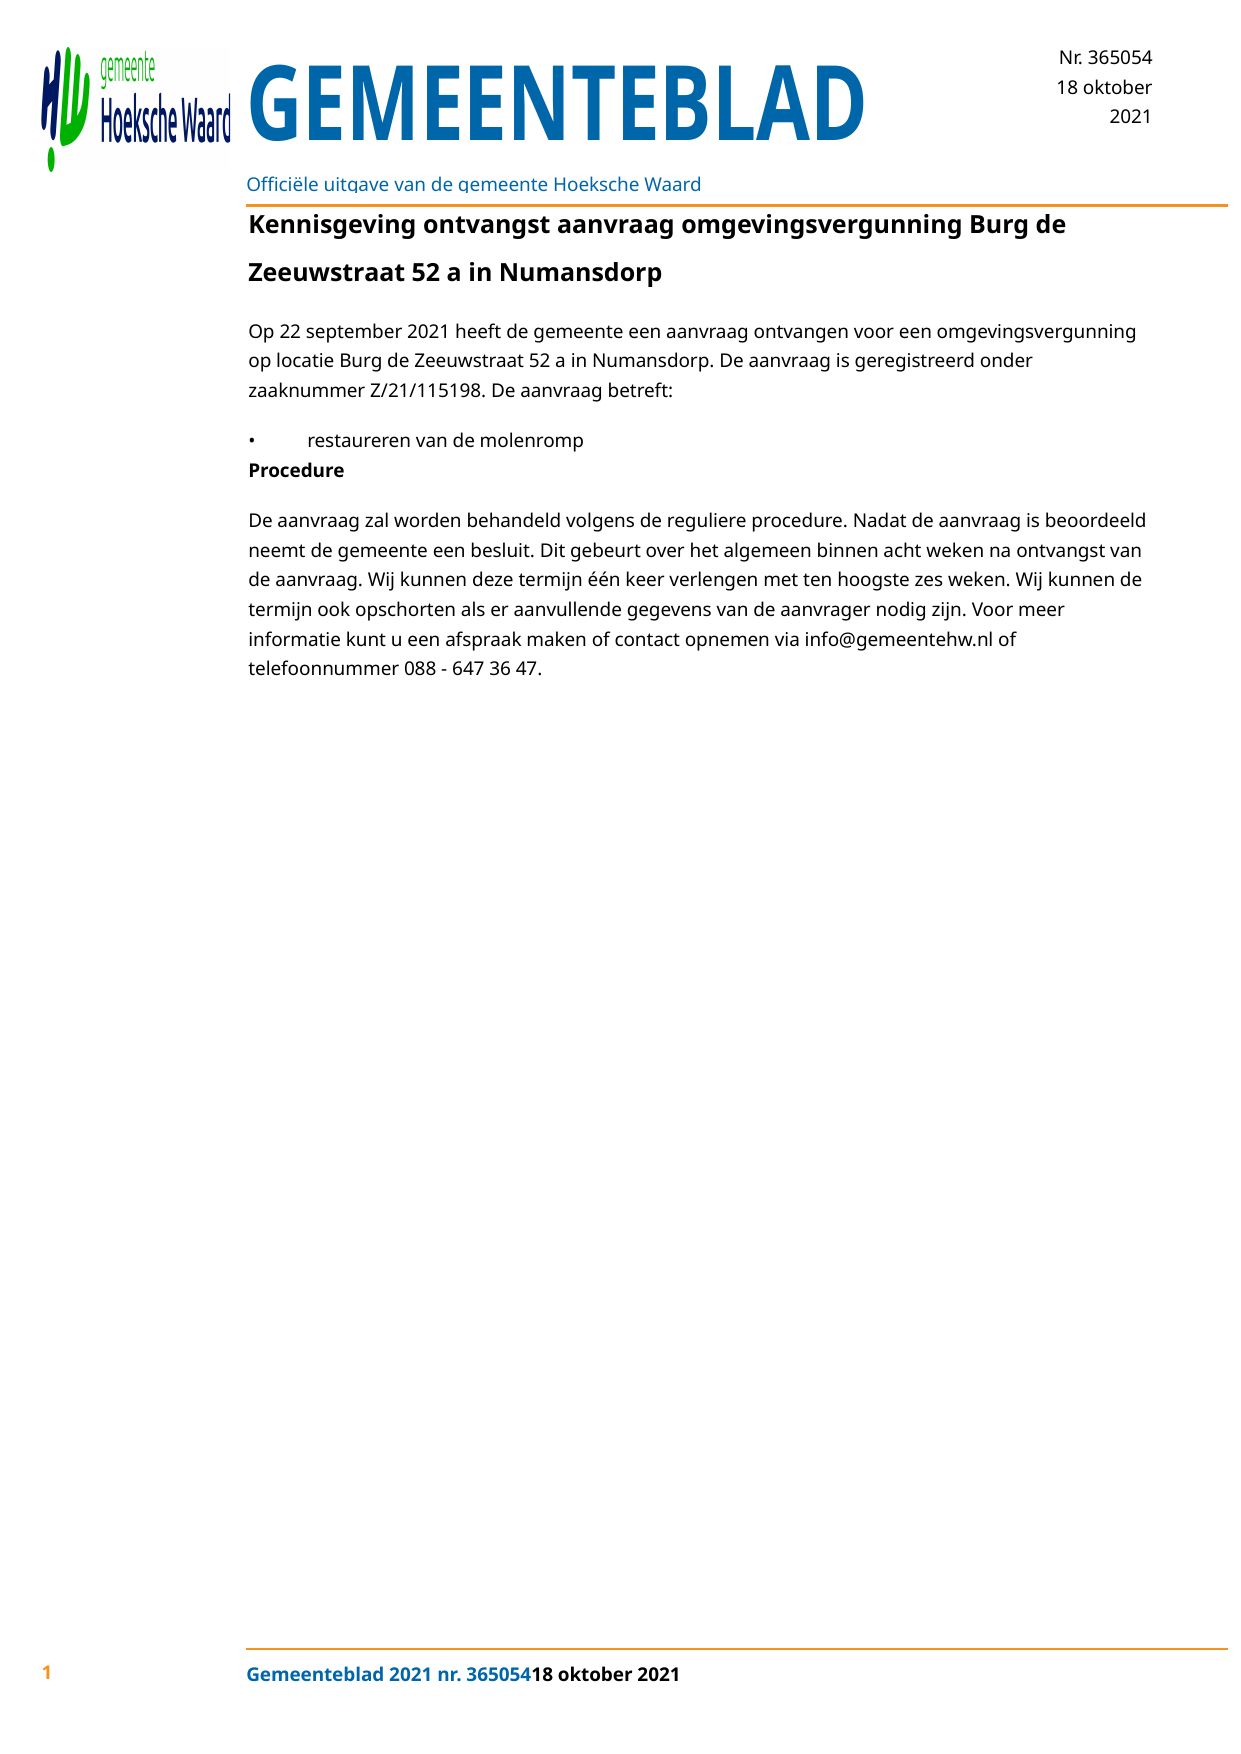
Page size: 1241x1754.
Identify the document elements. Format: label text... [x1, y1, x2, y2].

text De aanvraag zal worden behandeld volgens de reguliere procedure. Nadat de aanvraag is beoordeeld neemt de gemeente een besluit. Dit gebeurt over het algemeen binnen acht weken na ontvangst van de aanvraag. Wij kunnen deze termijn één keer verlengen met ten hoogste zes weken. Wij kunnen de termijn ook opschorten als er aanvullende gegevens van de aanvrager nodig zijn. Voor meer informatie kunt u een afspraak maken of contact opnemen via info@gemeentehw.nl of telefoonnummer 088 - 647 36 47. [248, 507, 1152, 681]
picture [41, 47, 231, 172]
text Op 22 september 2021 heeft de gemeente een aanvraag ontvangen voor een omgevingsvergunning op locatie Burg de Zeeuwstraat 52 a in Numansdorp. De aanvraag is geregistreerd onder zaaknummer Z/21/115198. De aanvraag betreft: [248, 318, 1152, 403]
text Kennisgeving ontvangst aanvraag omgevingsvergunning Burg de Zeeuwstraat 52 a in Numansdorp [248, 207, 1152, 288]
text Procedure [248, 457, 1152, 483]
list restaureren van de molenromp [248, 427, 1152, 453]
